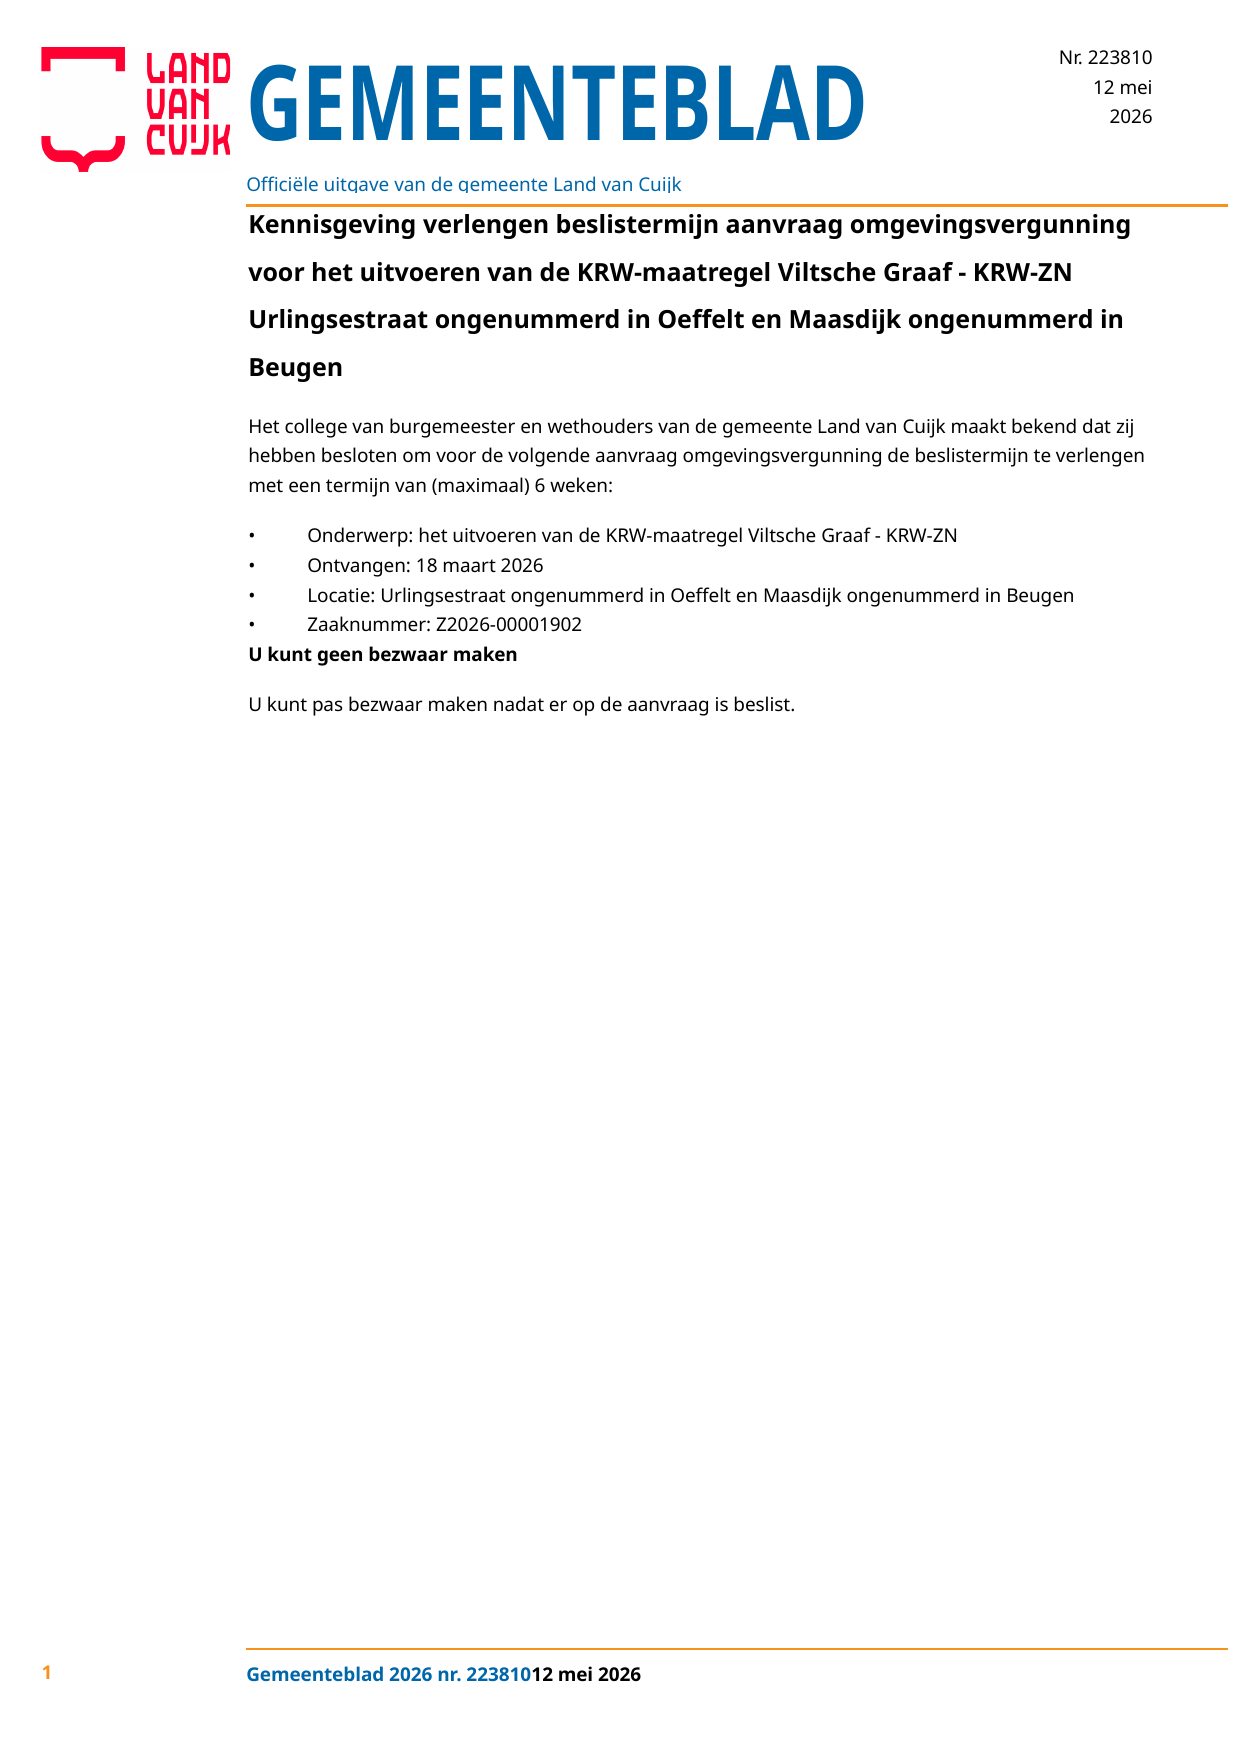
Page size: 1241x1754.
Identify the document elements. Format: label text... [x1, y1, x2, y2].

list Zaaknummer: Z2026-00001902 [248, 611, 1152, 637]
list Ontvangen: 18 maart 2026 [248, 552, 1152, 578]
list Onderwerp: het uitvoeren van de KRW-maatregel Viltsche Graaf - KRW-ZN [248, 523, 1152, 548]
text U kunt pas bezwaar maken nadat er op de aanvraag is beslist. [248, 691, 1152, 717]
text Het college van burgemeester en wethouders van de gemeente Land van Cuijk maakt bekend dat zij hebben besloten om voor de volgende aanvraag omgevingsvergunning de beslistermijn te verlengen met een termijn van (maximaal) 6 weken: [248, 413, 1152, 498]
picture [41, 47, 231, 172]
list Locatie: Urlingsestraat ongenummerd in Oeffelt en Maasdijk ongenummerd in Beugen [248, 582, 1152, 608]
text Kennisgeving verlengen beslistermijn aanvraag omgevingsvergunning voor het uitvoeren van de KRW-maatregel Viltsche Graaf - KRW-ZN Urlingsestraat ongenummerd in Oeffelt en Maasdijk ongenummerd in Beugen [248, 207, 1152, 384]
text U kunt geen bezwaar maken [248, 641, 1152, 667]
